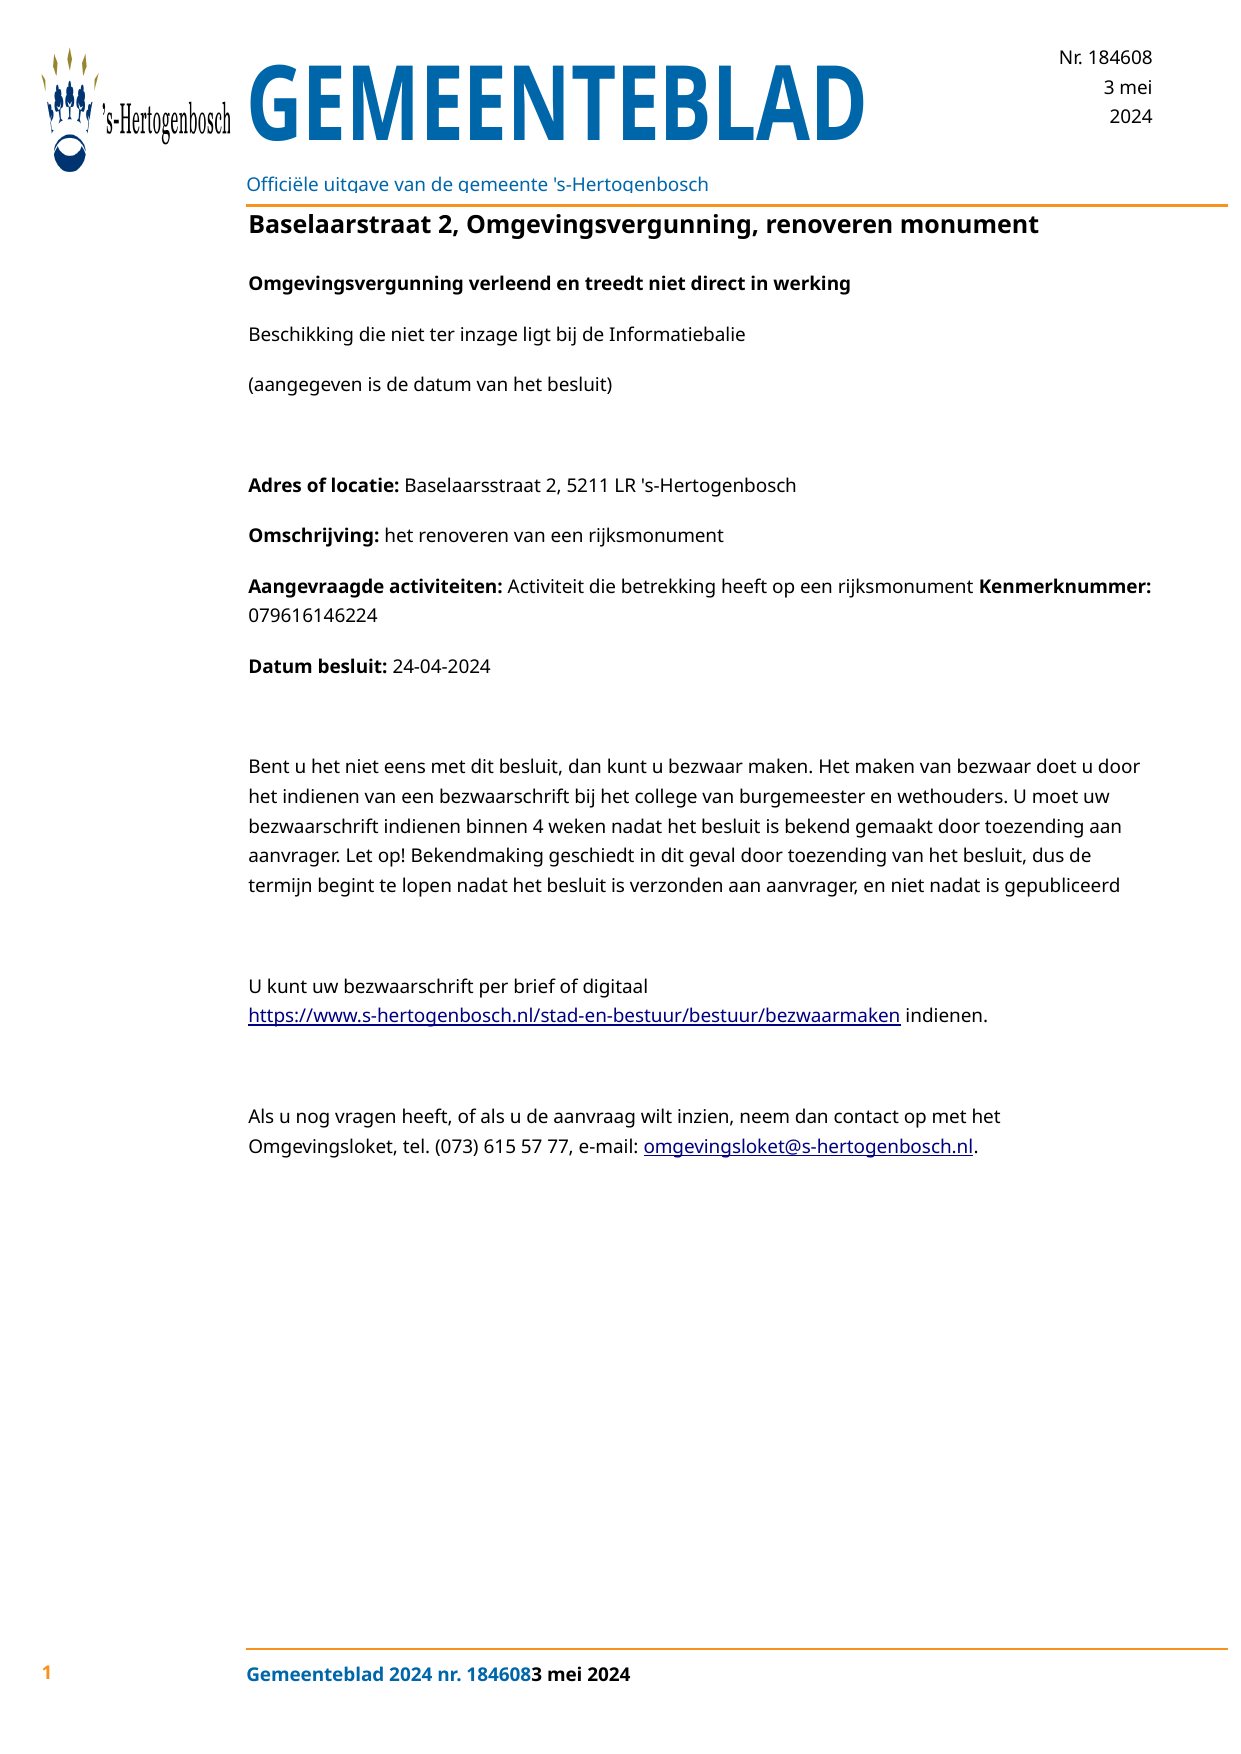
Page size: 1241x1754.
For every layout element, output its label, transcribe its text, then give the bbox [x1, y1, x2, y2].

text Bent u het niet eens met dit besluit, dan kunt u bezwaar maken. Het maken van bezwaar doet u door het indienen van een bezwaarschrift bij het college van burgemeester en wethouders. U moet uw bezwaarschrift indienen binnen 4 weken nadat het besluit is bekend gemaakt door toezending aan aanvrager. Let op! Bekendmaking geschiedt in dit geval door toezending van het besluit, dus de termijn begint te lopen nadat het besluit is verzonden aan aanvrager, en niet nadat is gepubliceerd [248, 754, 1152, 898]
picture [41, 47, 231, 172]
text Baselaarstraat 2, Omgevingsvergunning, renoveren monument [248, 207, 1152, 241]
text Datum besluit: 24-04-2024 [248, 653, 1152, 678]
text Omschrijving: het renoveren van een rijksmonument [248, 522, 1152, 548]
text Adres of locatie: Baselaarsstraat 2, 5211 LR 's-Hertogenbosch [248, 472, 1152, 498]
text (aangegeven is de datum van het besluit) [248, 371, 1152, 397]
text U kunt uw bezwaarschrift per brief of digitaal https://www.s-hertogenbosch.nl/stad-en-bestuur/bestuur/bezwaarmaken indienen. [248, 973, 1152, 1028]
text Omgevingsvergunning verleend en treedt niet direct in werking [248, 270, 1152, 296]
text Beschikking die niet ter inzage ligt bij de Informatiebalie [248, 321, 1152, 346]
text Als u nog vragen heeft, of als u de aanvraag wilt inzien, neem dan contact op met het Omgevingsloket, tel. (073) 615 57 77, e-mail: omgevingsloket@s-hertogenbosch.nl. [248, 1103, 1152, 1158]
text Aangevraagde activiteiten: Activiteit die betrekking heeft op een rijksmonument Kenmerknummer: 079616146224 [248, 573, 1152, 628]
